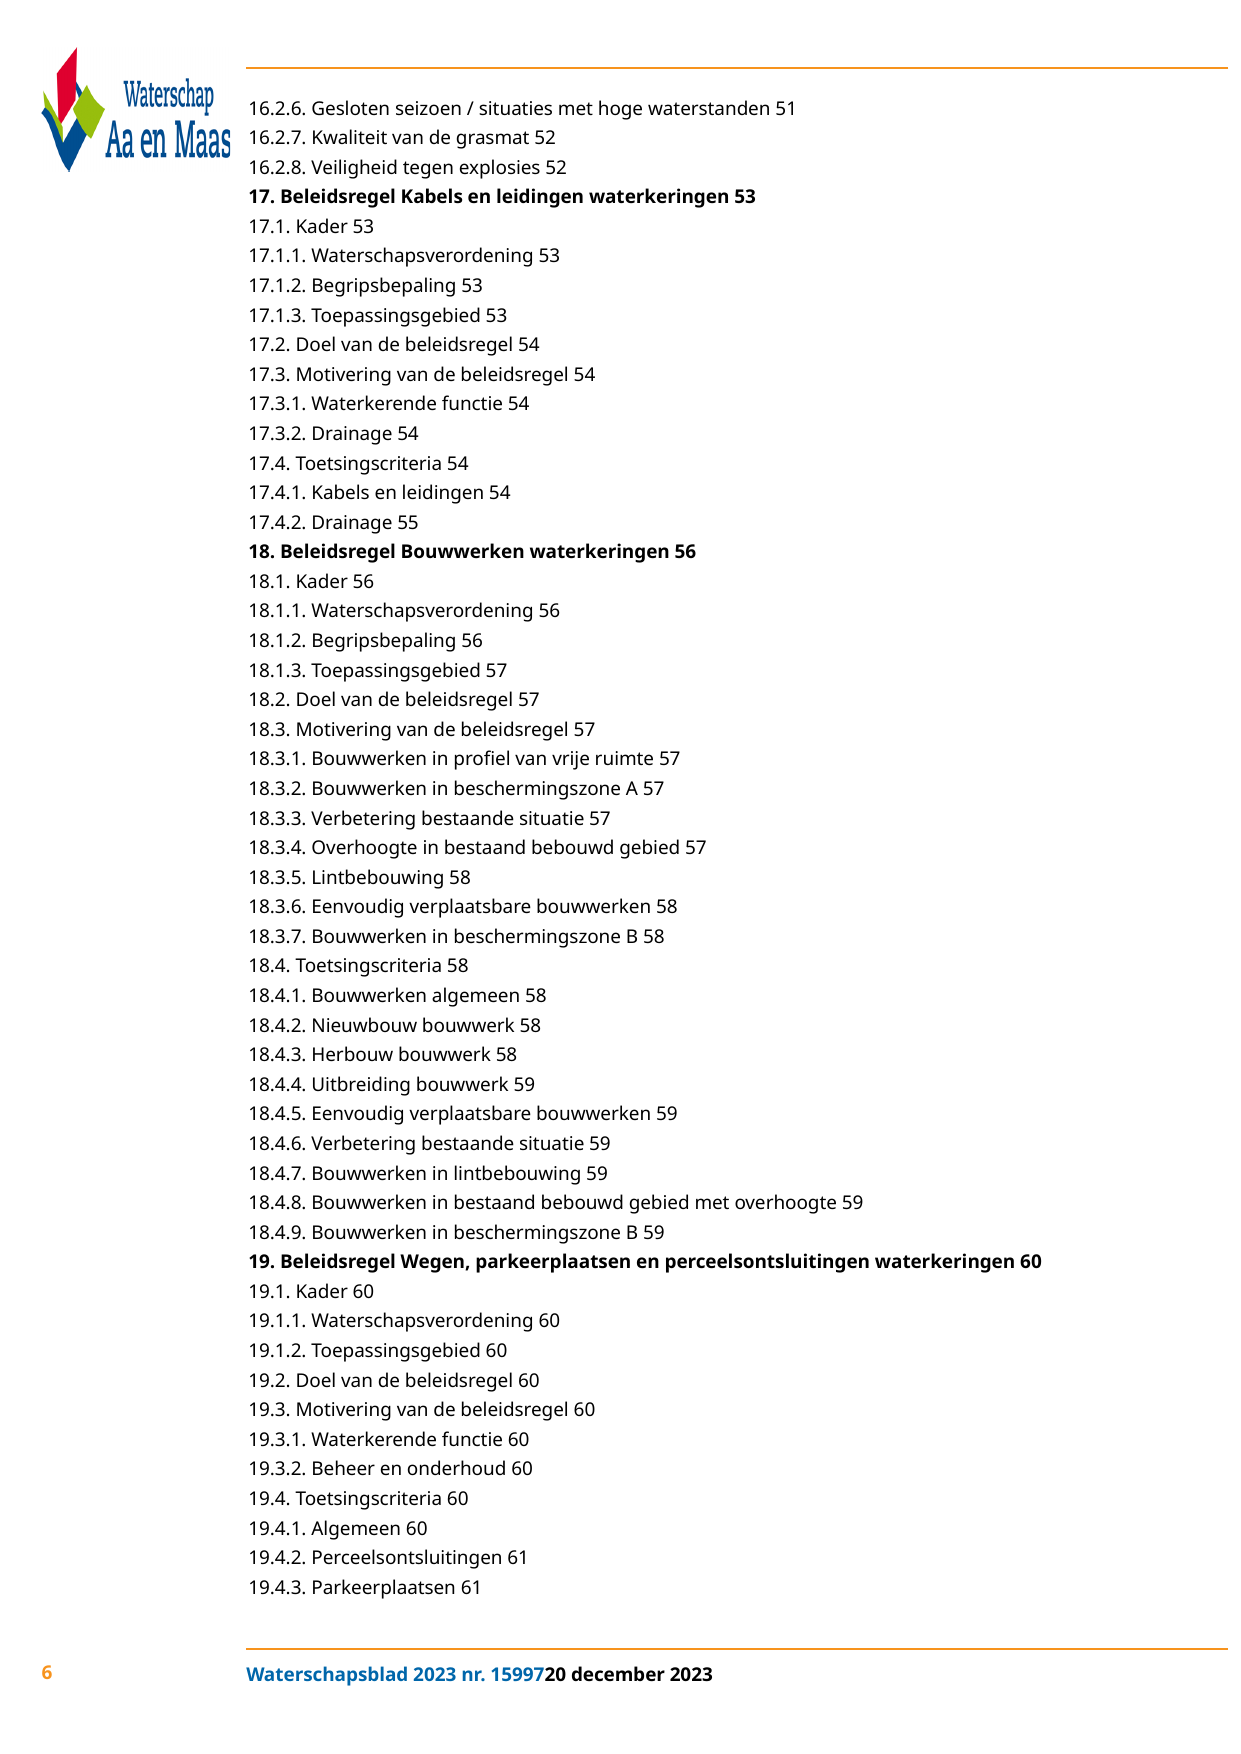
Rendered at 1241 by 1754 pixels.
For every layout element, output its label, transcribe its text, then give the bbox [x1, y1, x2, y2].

text 17.2. Doel van de beleidsregel 54 [248, 331, 1152, 357]
text 19.3.2. Beheer en onderhoud 60 [248, 1456, 1152, 1481]
text 19.4.3. Parkeerplaatsen 61 [248, 1574, 1152, 1600]
text 17.3.1. Waterkerende functie 54 [248, 391, 1152, 416]
text 18.4.4. Uitbreiding bouwwerk 59 [248, 1071, 1152, 1097]
text 18.3.6. Eenvoudig verplaatsbare bouwwerken 58 [248, 893, 1152, 919]
text 19.4.1. Algemeen 60 [248, 1515, 1152, 1541]
text 18.3.1. Bouwwerken in profiel van vrije ruimte 57 [248, 746, 1152, 771]
text 19. Beleidsregel Wegen, parkeerplaatsen en perceelsontsluitingen waterkeringen 60 [248, 1248, 1152, 1274]
text 18.1.2. Begripsbepaling 56 [248, 627, 1152, 653]
text 17.1.2. Begripsbepaling 53 [248, 272, 1152, 298]
text 18.1.3. Toepassingsgebied 57 [248, 657, 1152, 683]
text 18.4.5. Eenvoudig verplaatsbare bouwwerken 59 [248, 1101, 1152, 1126]
text 16.2.7. Kwaliteit van de grasmat 52 [248, 124, 1152, 150]
text 18.4.7. Bouwwerken in lintbebouwing 59 [248, 1160, 1152, 1186]
text 17. Beleidsregel Kabels en leidingen waterkeringen 53 [248, 183, 1152, 209]
text 17.3.2. Drainage 54 [248, 420, 1152, 446]
text 17.1. Kader 53 [248, 213, 1152, 239]
text 17.4.1. Kabels en leidingen 54 [248, 479, 1152, 505]
text 18.4.9. Bouwwerken in beschermingszone B 59 [248, 1219, 1152, 1245]
text 19.1.2. Toepassingsgebied 60 [248, 1337, 1152, 1363]
text 18.4.3. Herbouw bouwwerk 58 [248, 1041, 1152, 1067]
text 18.4.8. Bouwwerken in bestaand bebouwd gebied met overhoogte 59 [248, 1189, 1152, 1215]
text 17.4.2. Drainage 55 [248, 509, 1152, 535]
text 17.1.3. Toepassingsgebied 53 [248, 302, 1152, 328]
text 18.4. Toetsingscriteria 58 [248, 953, 1152, 978]
text 18.4.6. Verbetering bestaande situatie 59 [248, 1130, 1152, 1156]
text 19.3. Motivering van de beleidsregel 60 [248, 1396, 1152, 1422]
text 18.3.2. Bouwwerken in beschermingszone A 57 [248, 775, 1152, 801]
text 18.3.5. Lintbebouwing 58 [248, 864, 1152, 890]
text 17.1.1. Waterschapsverordening 53 [248, 243, 1152, 268]
text 18.3.3. Verbetering bestaande situatie 57 [248, 805, 1152, 831]
text 16.2.6. Gesloten seizoen / situaties met hoge waterstanden 51 [248, 95, 1152, 121]
text 18. Beleidsregel Bouwwerken waterkeringen 56 [248, 538, 1152, 564]
text 19.1. Kader 60 [248, 1278, 1152, 1304]
text 19.2. Doel van de beleidsregel 60 [248, 1367, 1152, 1393]
text 18.1.1. Waterschapsverordening 56 [248, 598, 1152, 623]
text 16.2.8. Veiligheid tegen explosies 52 [248, 154, 1152, 180]
text 17.3. Motivering van de beleidsregel 54 [248, 361, 1152, 387]
text 18.4.1. Bouwwerken algemeen 58 [248, 982, 1152, 1008]
text 19.3.1. Waterkerende functie 60 [248, 1426, 1152, 1452]
picture [41, 47, 231, 172]
text 18.3.4. Overhoogte in bestaand bebouwd gebied 57 [248, 834, 1152, 860]
text 19.4.2. Perceelsontsluitingen 61 [248, 1544, 1152, 1570]
text 18.3.7. Bouwwerken in beschermingszone B 58 [248, 923, 1152, 949]
text 18.1. Kader 56 [248, 568, 1152, 594]
text 19.1.1. Waterschapsverordening 60 [248, 1308, 1152, 1333]
text 18.3. Motivering van de beleidsregel 57 [248, 716, 1152, 742]
text 19.4. Toetsingscriteria 60 [248, 1485, 1152, 1511]
text 17.4. Toetsingscriteria 54 [248, 450, 1152, 476]
text 18.2. Doel van de beleidsregel 57 [248, 686, 1152, 712]
text 18.4.2. Nieuwbouw bouwwerk 58 [248, 1012, 1152, 1038]
